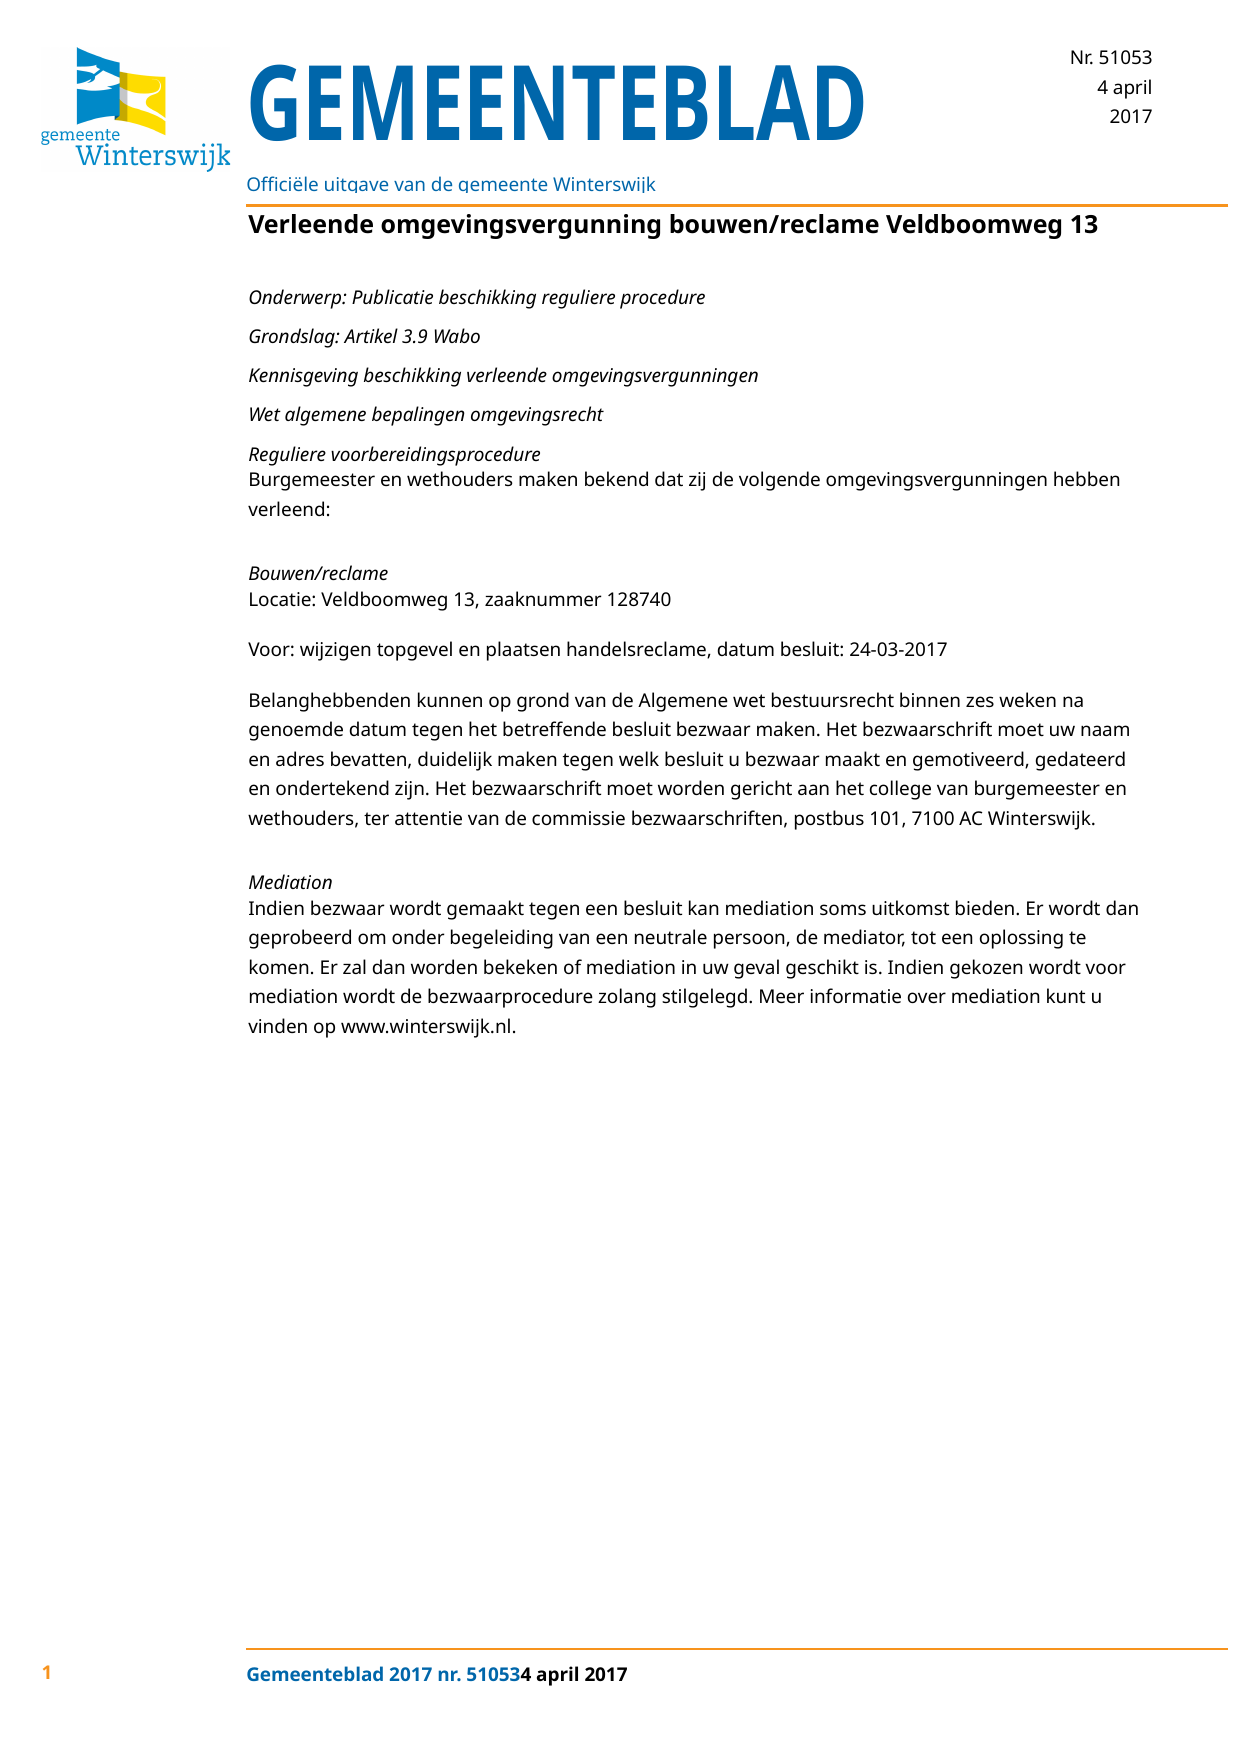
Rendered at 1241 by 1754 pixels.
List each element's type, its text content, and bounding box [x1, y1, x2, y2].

picture [41, 47, 231, 172]
text Grondslag: Artikel 3.9 Wabo [248, 323, 1152, 349]
text Kennisgeving beschikking verleende omgevingsvergunningen [248, 362, 1152, 388]
picture [225, 153, 231, 162]
text Mediation [248, 869, 1152, 895]
text Locatie: Veldboomweg 13, zaaknummer 128740 [248, 586, 1152, 612]
text Wet algemene bepalingen omgevingsrecht [248, 402, 1152, 427]
text Onderwerp: Publicatie beschikking reguliere procedure [248, 284, 1152, 309]
text Reguliere voorbereidingsprocedure [248, 441, 1152, 467]
text Indien bezwaar wordt gemaakt tegen een besluit kan mediation soms uitkomst bieden. Er wordt dan geprobeerd om onder begeleiding van een neutrale persoon, de mediator, tot een oplossing te komen. Er zal dan worden bekeken of mediation in uw geval geschikt is. Indien gekozen wordt voor mediation wordt de bezwaarprocedure zolang stilgelegd. Meer informatie over mediation kunt u vinden op www.winterswijk.nl. [248, 895, 1152, 1039]
text Verleende omgevingsvergunning bouwen/reclame Veldboomweg 13 [248, 207, 1152, 241]
text Belanghebbenden kunnen op grond van de Algemene wet bestuursrecht binnen zes weken na genoemde datum tegen het betreffende besluit bezwaar maken. Het bezwaarschrift moet uw naam en adres bevatten, duidelijk maken tegen welk besluit u bezwaar maakt en gemotiveerd, gedateerd en ondertekend zijn. Het bezwaarschrift moet worden gericht aan het college van burgemeester en wethouders, ter attentie van de commissie bezwaarschriften, postbus 101, 7100 AC Winterswijk. [248, 687, 1152, 831]
text Bouwen/reclame [248, 560, 1152, 586]
text Burgemeester en wethouders maken bekend dat zij de volgende omgevingsvergunningen hebben verleend: [248, 467, 1152, 522]
text Voor: wijzigen topgevel en plaatsen handelsreclame, datum besluit: 24-03-2017 [248, 636, 1152, 662]
